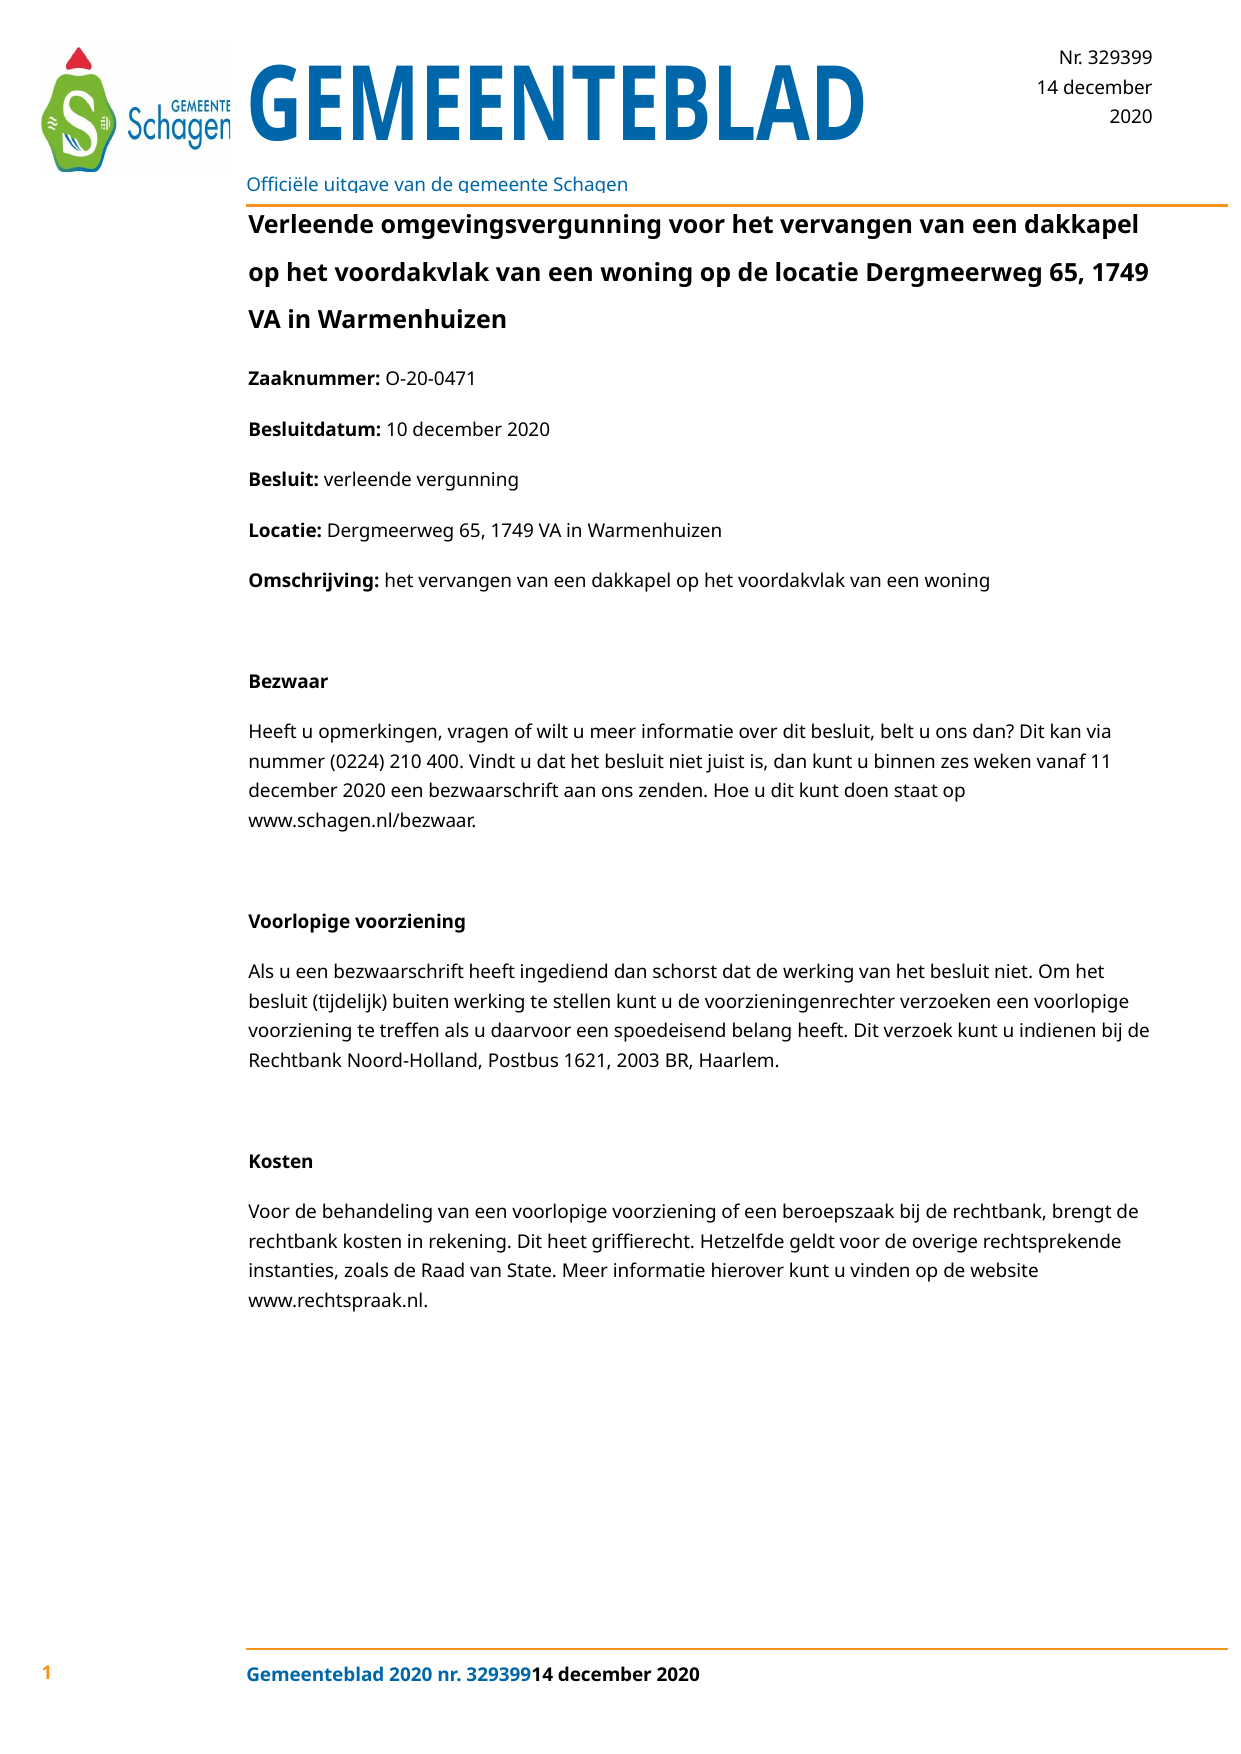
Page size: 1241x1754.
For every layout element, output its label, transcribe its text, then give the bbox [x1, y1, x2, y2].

text Besluitdatum: 10 december 2020 [248, 416, 1152, 442]
picture [41, 47, 231, 172]
text Omschrijving: het vervangen van een dakkapel op het voordakvlak van een woning [248, 567, 1152, 593]
text Voor de behandeling van een voorlopige voorziening of een beroepszaak bij de rechtbank, brengt de rechtbank kosten in rekening. Dit heet griffierecht. Hetzelfde geldt voor de overige rechtsprekende instanties, zoals de Raad van State. Meer informatie hierover kunt u vinden op de website www.rechtspraak.nl. [248, 1198, 1152, 1313]
text Voorlopige voorziening [248, 908, 1152, 934]
text Kosten [248, 1148, 1152, 1174]
text Besluit: verleende vergunning [248, 466, 1152, 492]
text Locatie: Dergmeerweg 65, 1749 VA in Warmenhuizen [248, 517, 1152, 542]
text Zaaknummer: O-20-0471 [248, 366, 1152, 391]
text Als u een bezwaarschrift heeft ingediend dan schorst dat de werking van het besluit niet. Om het besluit (tijdelijk) buiten werking te stellen kunt u de voorzieningenrechter verzoeken een voorlopige voorziening te treffen als u daarvoor een spoedeisend belang heeft. Dit verzoek kunt u indienen bij de Rechtbank Noord-Holland, Postbus 1621, 2003 BR, Haarlem. [248, 958, 1152, 1073]
text Bezwaar [248, 668, 1152, 694]
text Heeft u opmerkingen, vragen of wilt u meer informatie over dit besluit, belt u ons dan? Dit kan via nummer (0224) 210 400. Vindt u dat het besluit niet juist is, dan kunt u binnen zes weken vanaf 11 december 2020 een bezwaarschrift aan ons zenden. Hoe u dit kunt doen staat op www.schagen.nl/bezwaar. [248, 718, 1152, 833]
text Verleende omgevingsvergunning voor het vervangen van een dakkapel op het voordakvlak van een woning op de locatie Dergmeerweg 65, 1749 VA in Warmenhuizen [248, 207, 1152, 336]
